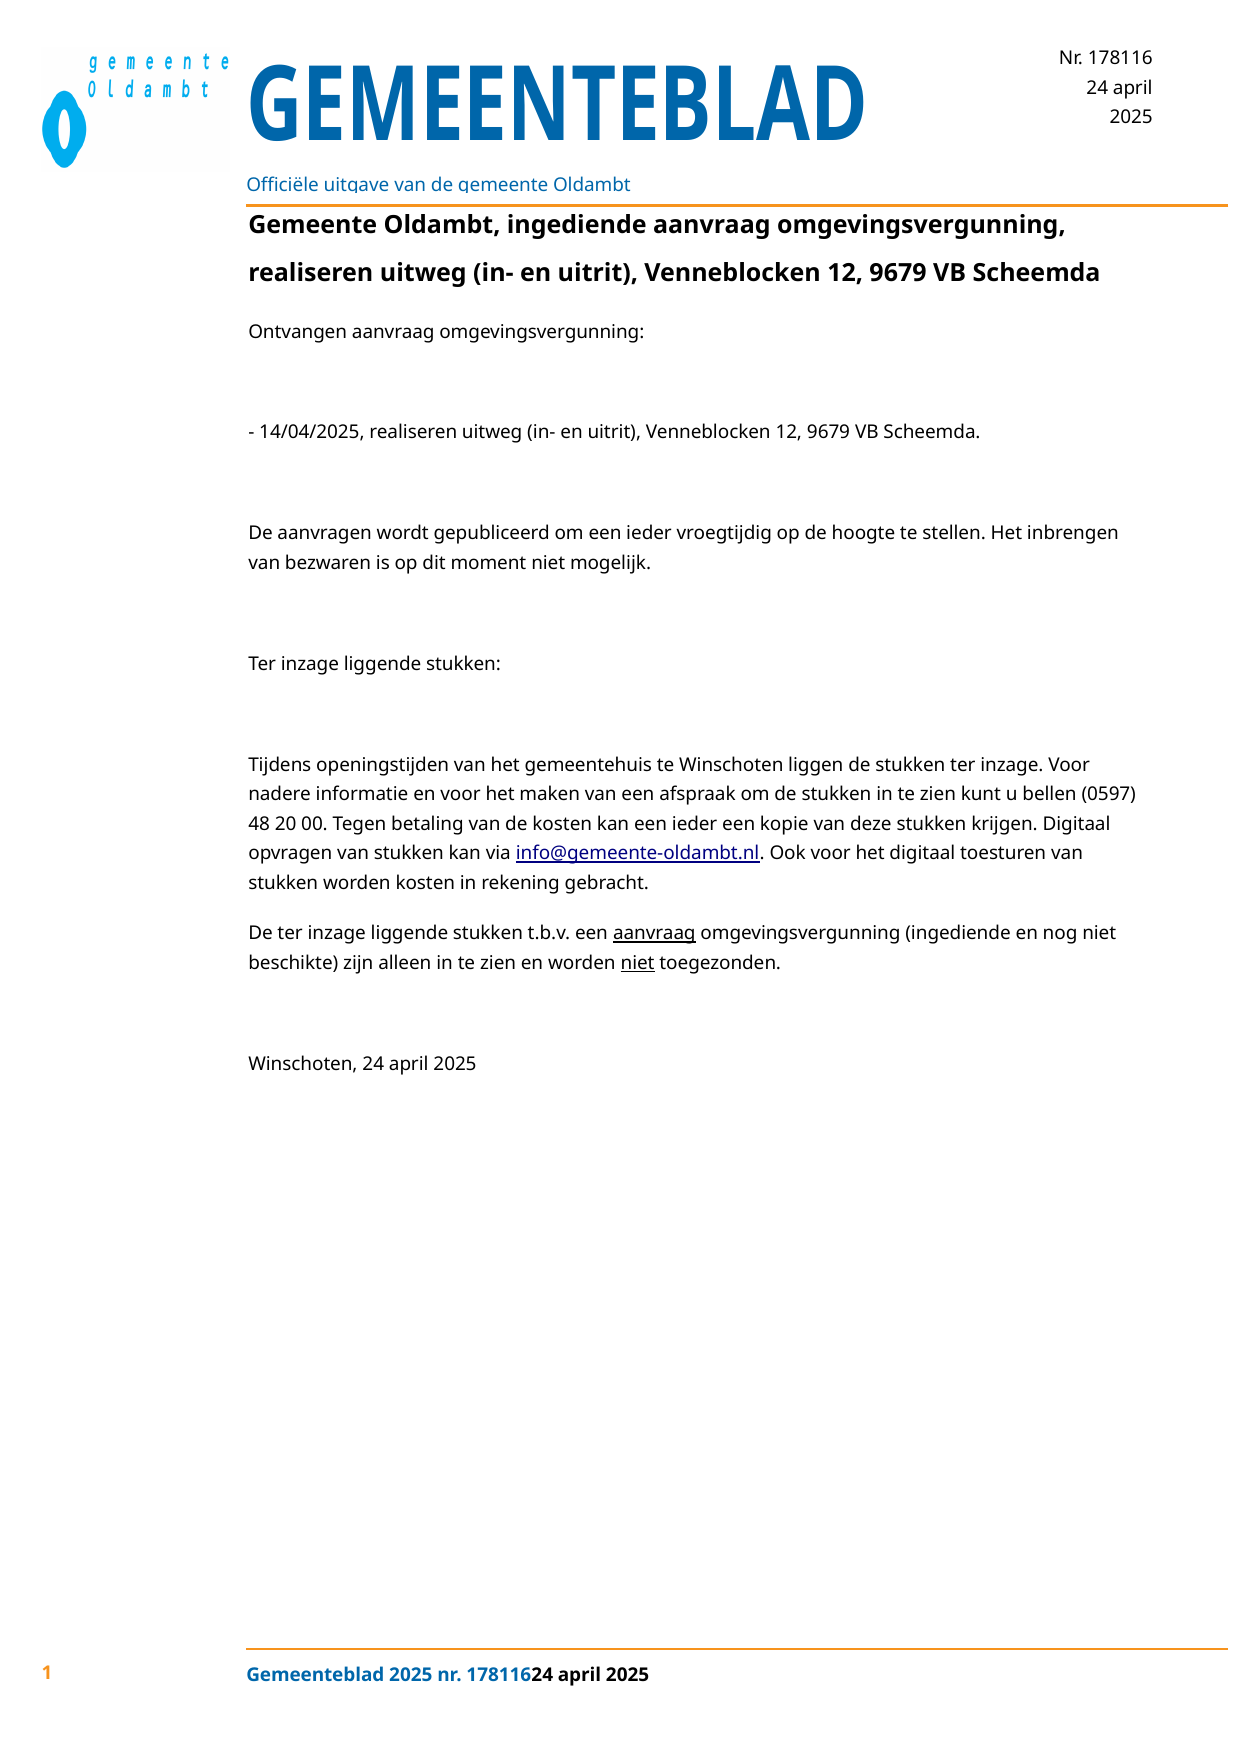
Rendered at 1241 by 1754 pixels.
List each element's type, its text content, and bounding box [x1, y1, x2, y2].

text Tijdens openingstijden van het gemeentehuis te Winschoten liggen de stukken ter inzage. Voor nadere informatie en voor het maken van een afspraak om de stukken in te zien kunt u bellen (0597) 48 20 00. Tegen betaling van de kosten kan een ieder een kopie van deze stukken krijgen. Digitaal opvragen van stukken kan via info@gemeente-oldambt.nl. Ook voor het digitaal toesturen van stukken worden kosten in rekening gebracht. [248, 751, 1152, 895]
text - 14/04/2025, realiseren uitweg (in- en uitrit), Venneblocken 12, 9679 VB Scheemda. [248, 419, 1152, 444]
text De aanvragen wordt gepubliceerd om een ieder vroegtijdig op de hoogte te stellen. Het inbrengen van bezwaren is op dit moment niet mogelijk. [248, 519, 1152, 575]
picture [41, 47, 231, 172]
text Winschoten, 24 april 2025 [248, 1050, 1152, 1076]
text Gemeente Oldambt, ingediende aanvraag omgevingsvergunning, realiseren uitweg (in- en uitrit), Venneblocken 12, 9679 VB Scheemda [248, 207, 1152, 288]
text Ter inzage liggende stukken: [248, 650, 1152, 676]
text Ontvangen aanvraag omgevingsvergunning: [248, 318, 1152, 344]
text De ter inzage liggende stukken t.b.v. een aanvraag omgevingsvergunning (ingediende en nog niet beschikte) zijn alleen in te zien en worden niet toegezonden. [248, 919, 1152, 975]
